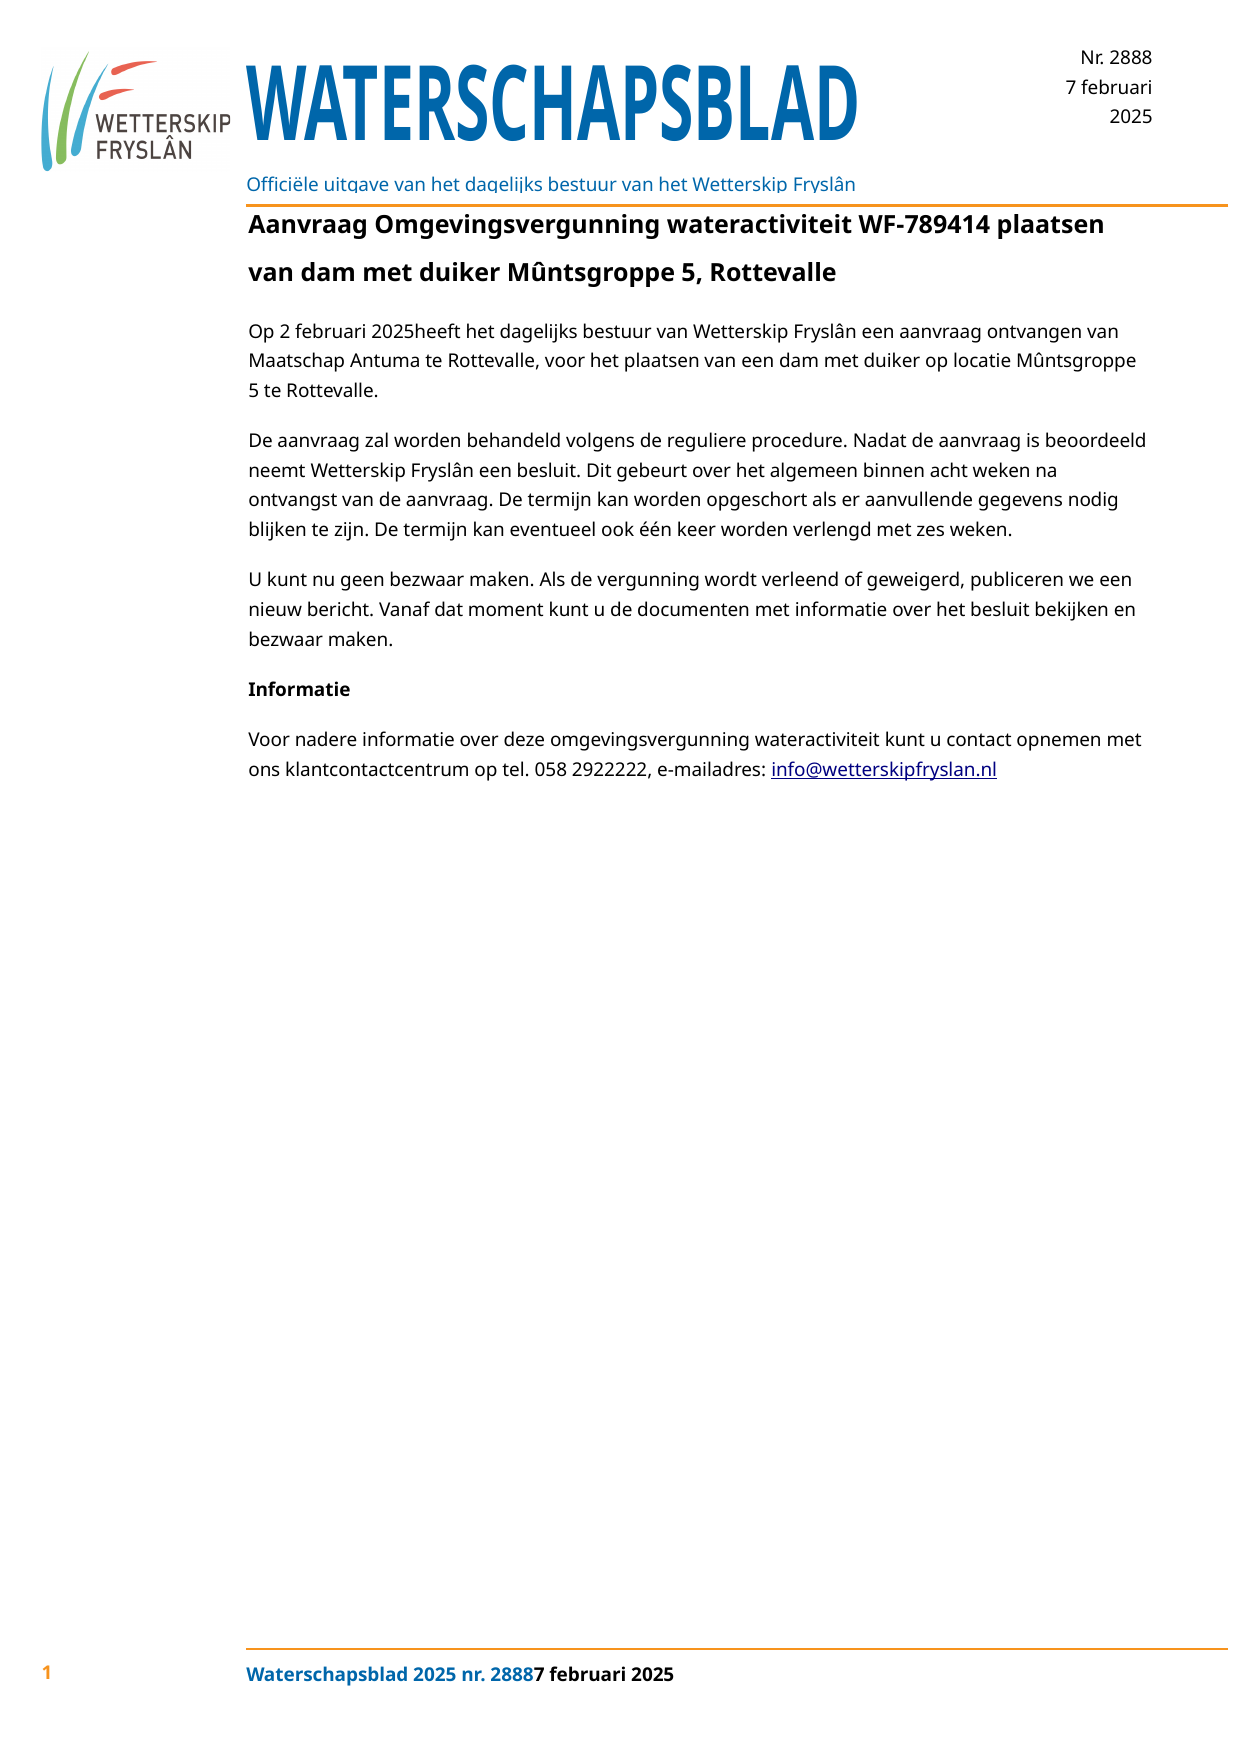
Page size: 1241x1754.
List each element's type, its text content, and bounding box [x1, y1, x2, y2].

text U kunt nu geen bezwaar maken. Als de vergunning wordt verleend of geweigerd, publiceren we een nieuw bericht. Vanaf dat moment kunt u de documenten met informatie over het besluit bekijken en bezwaar maken. [248, 567, 1152, 652]
text Aanvraag Omgevingsvergunning wateractiviteit WF-789414 plaatsen van dam met duiker Mûntsgroppe 5, Rottevalle [248, 207, 1152, 288]
text Op 2 februari 2025heeft het dagelijks bestuur van Wetterskip Fryslân een aanvraag ontvangen van Maatschap Antuma te Rottevalle, voor het plaatsen van een dam met duiker op locatie Mûntsgroppe 5 te Rottevalle. [248, 318, 1152, 403]
text Informatie [248, 676, 1152, 702]
text Voor nadere informatie over deze omgevingsvergunning wateractiviteit kunt u contact opnemen met ons klantcontactcentrum op tel. 058 2922222, e-mailadres: info@wetterskipfryslan.nl [248, 727, 1152, 782]
text De aanvraag zal worden behandeld volgens de reguliere procedure. Nadat de aanvraag is beoordeeld neemt Wetterskip Fryslân een besluit. Dit gebeurt over het algemeen binnen acht weken na ontvangst van de aanvraag. De termijn kan worden opgeschort als er aanvullende gegevens nodig blijken te zijn. De termijn kan eventueel ook één keer worden verlengd met zes weken. [248, 427, 1152, 542]
picture [41, 47, 231, 172]
